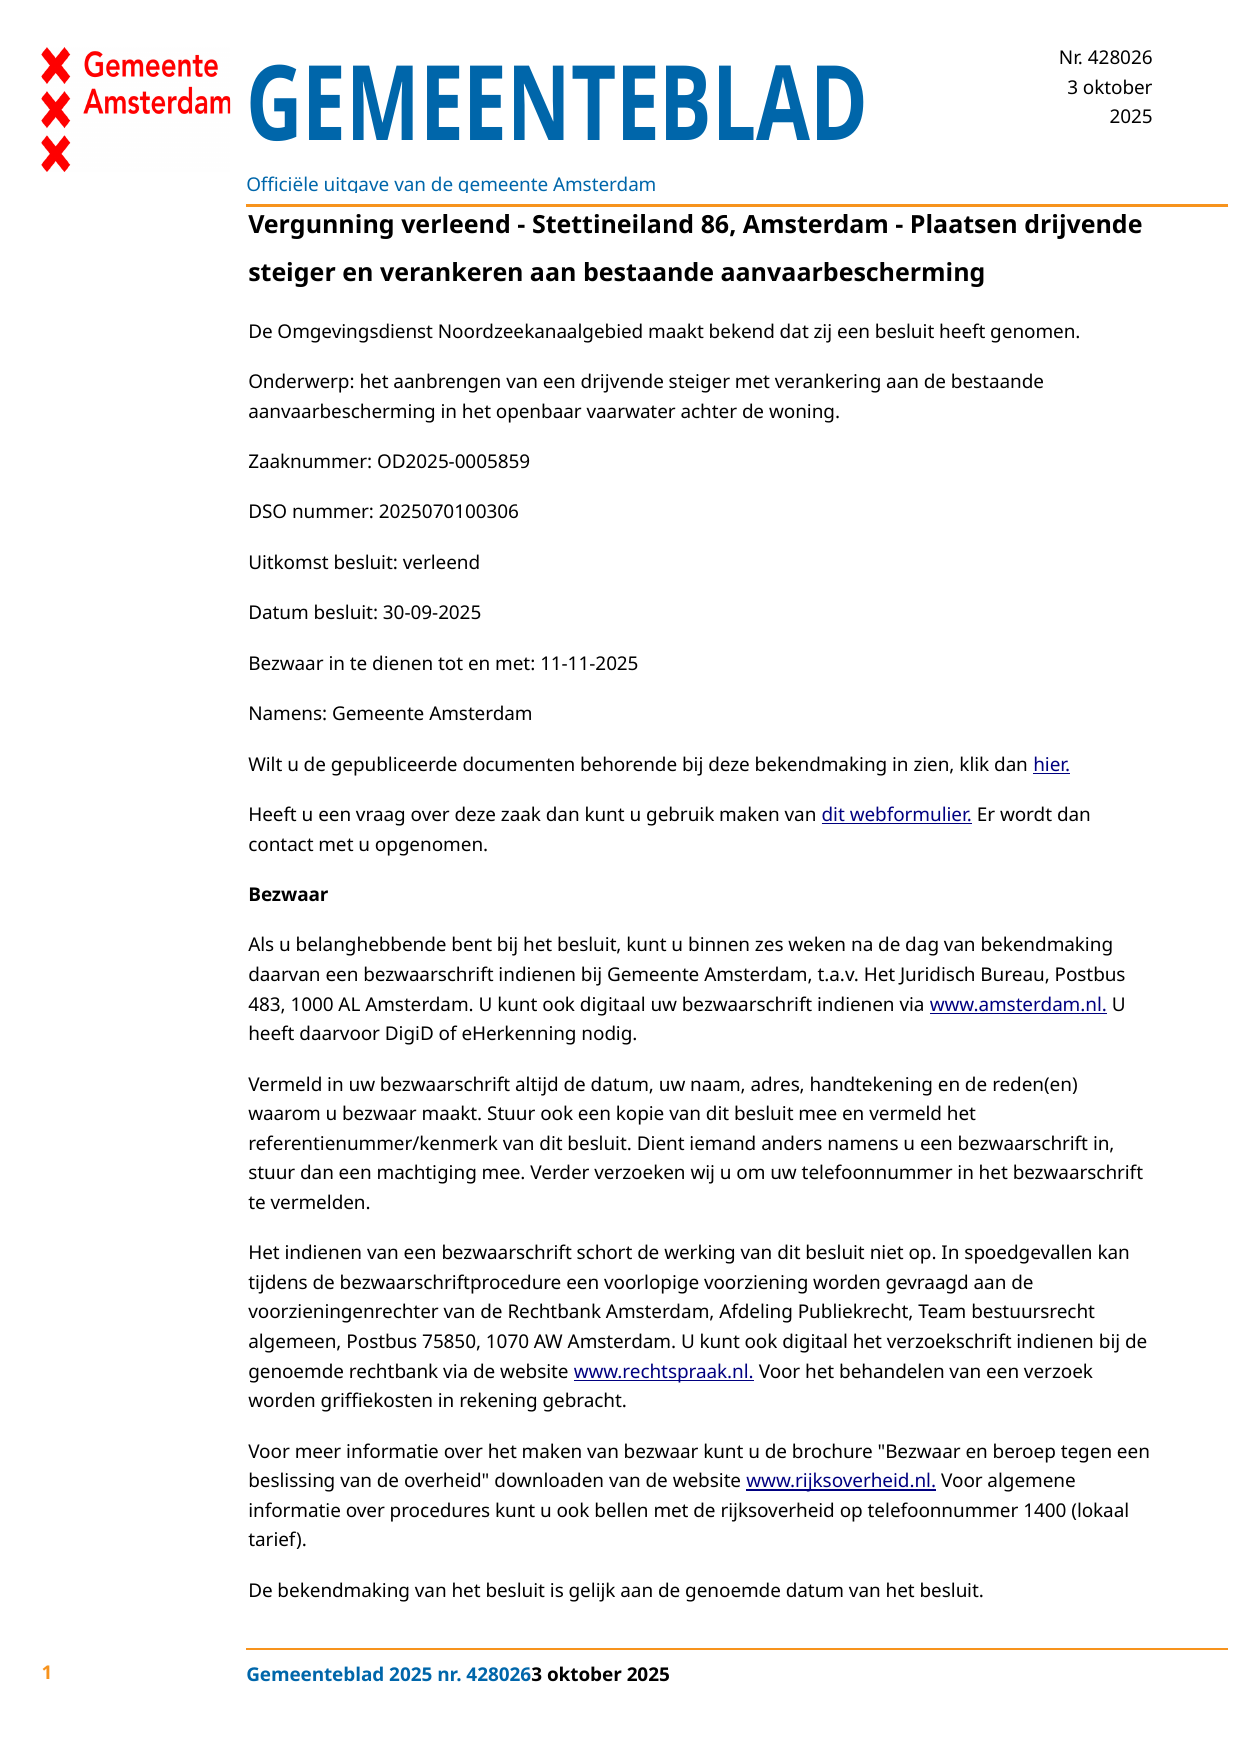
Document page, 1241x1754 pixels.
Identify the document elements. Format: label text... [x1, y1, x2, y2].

text Onderwerp: het aanbrengen van een drijvende steiger met verankering aan de bestaande aanvaarbescherming in het openbaar vaarwater achter de woning. [248, 368, 1152, 424]
text Datum besluit: 30-09-2025 [248, 599, 1152, 625]
text Bezwaar [248, 881, 1152, 907]
text De bekendmaking van het besluit is gelijk aan de genoemde datum van het besluit. [248, 1577, 1152, 1603]
text Vermeld in uw bezwaarschrift altijd de datum, uw naam, adres, handtekening en de reden(en) waarom u bezwaar maakt. Stuur ook een kopie van dit besluit mee en vermeld het referentienummer/kenmerk van dit besluit. Dient iemand anders namens u een bezwaarschrift in, stuur dan een machtiging mee. Verder verzoeken wij u om uw telefoonnummer in het bezwaarschrift te vermelden. [248, 1071, 1152, 1215]
text Vergunning verleend - Stettineiland 86, Amsterdam - Plaatsen drijvende steiger en verankeren aan bestaande aanvaarbescherming [248, 207, 1152, 288]
text Heeft u een vraag over deze zaak dan kunt u gebruik maken van dit webformulier. Er wordt dan contact met u opgenomen. [248, 801, 1152, 857]
text Voor meer informatie over het maken van bezwaar kunt u de brochure "Bezwaar en beroep tegen een beslissing van de overheid" downloaden van de website www.rijksoverheid.nl. Voor algemene informatie over procedures kunt u ook bellen met de rijksoverheid op telefoonnummer 1400 (lokaal tarief). [248, 1438, 1152, 1552]
text Zaaknummer: OD2025-0005859 [248, 448, 1152, 474]
text Bezwaar in te dienen tot en met: 11-11-2025 [248, 650, 1152, 676]
text Uitkomst besluit: verleend [248, 549, 1152, 575]
text De Omgevingsdienst Noordzeekanaalgebied maakt bekend dat zij een besluit heeft genomen. [248, 318, 1152, 344]
text Wilt u de gepubliceerde documenten behorende bij deze bekendmaking in zien, klik dan hier. [248, 751, 1152, 777]
text DSO nummer: 2025070100306 [248, 499, 1152, 524]
text Namens: Gemeente Amsterdam [248, 700, 1152, 726]
text Als u belanghebbende bent bij het besluit, kunt u binnen zes weken na de dag van bekendmaking daarvan een bezwaarschrift indienen bij Gemeente Amsterdam, t.a.v. Het Juridisch Bureau, Postbus 483, 1000 AL Amsterdam. U kunt ook digitaal uw bezwaarschrift indienen via www.amsterdam.nl. U heeft daarvoor DigiD of eHerkenning nodig. [248, 932, 1152, 1046]
text Het indienen van een bezwaarschrift schort de werking van dit besluit niet op. In spoedgevallen kan tijdens de bezwaarschriftprocedure een voorlopige voorziening worden gevraagd aan de voorzieningenrechter van de Rechtbank Amsterdam, Afdeling Publiekrecht, Team bestuursrecht algemeen, Postbus 75850, 1070 AW Amsterdam. U kunt ook digitaal het verzoekschrift indienen bij de genoemde rechtbank via de website www.rechtspraak.nl. Voor het behandelen van een verzoek worden griffiekosten in rekening gebracht. [248, 1239, 1152, 1413]
picture [41, 47, 231, 172]
